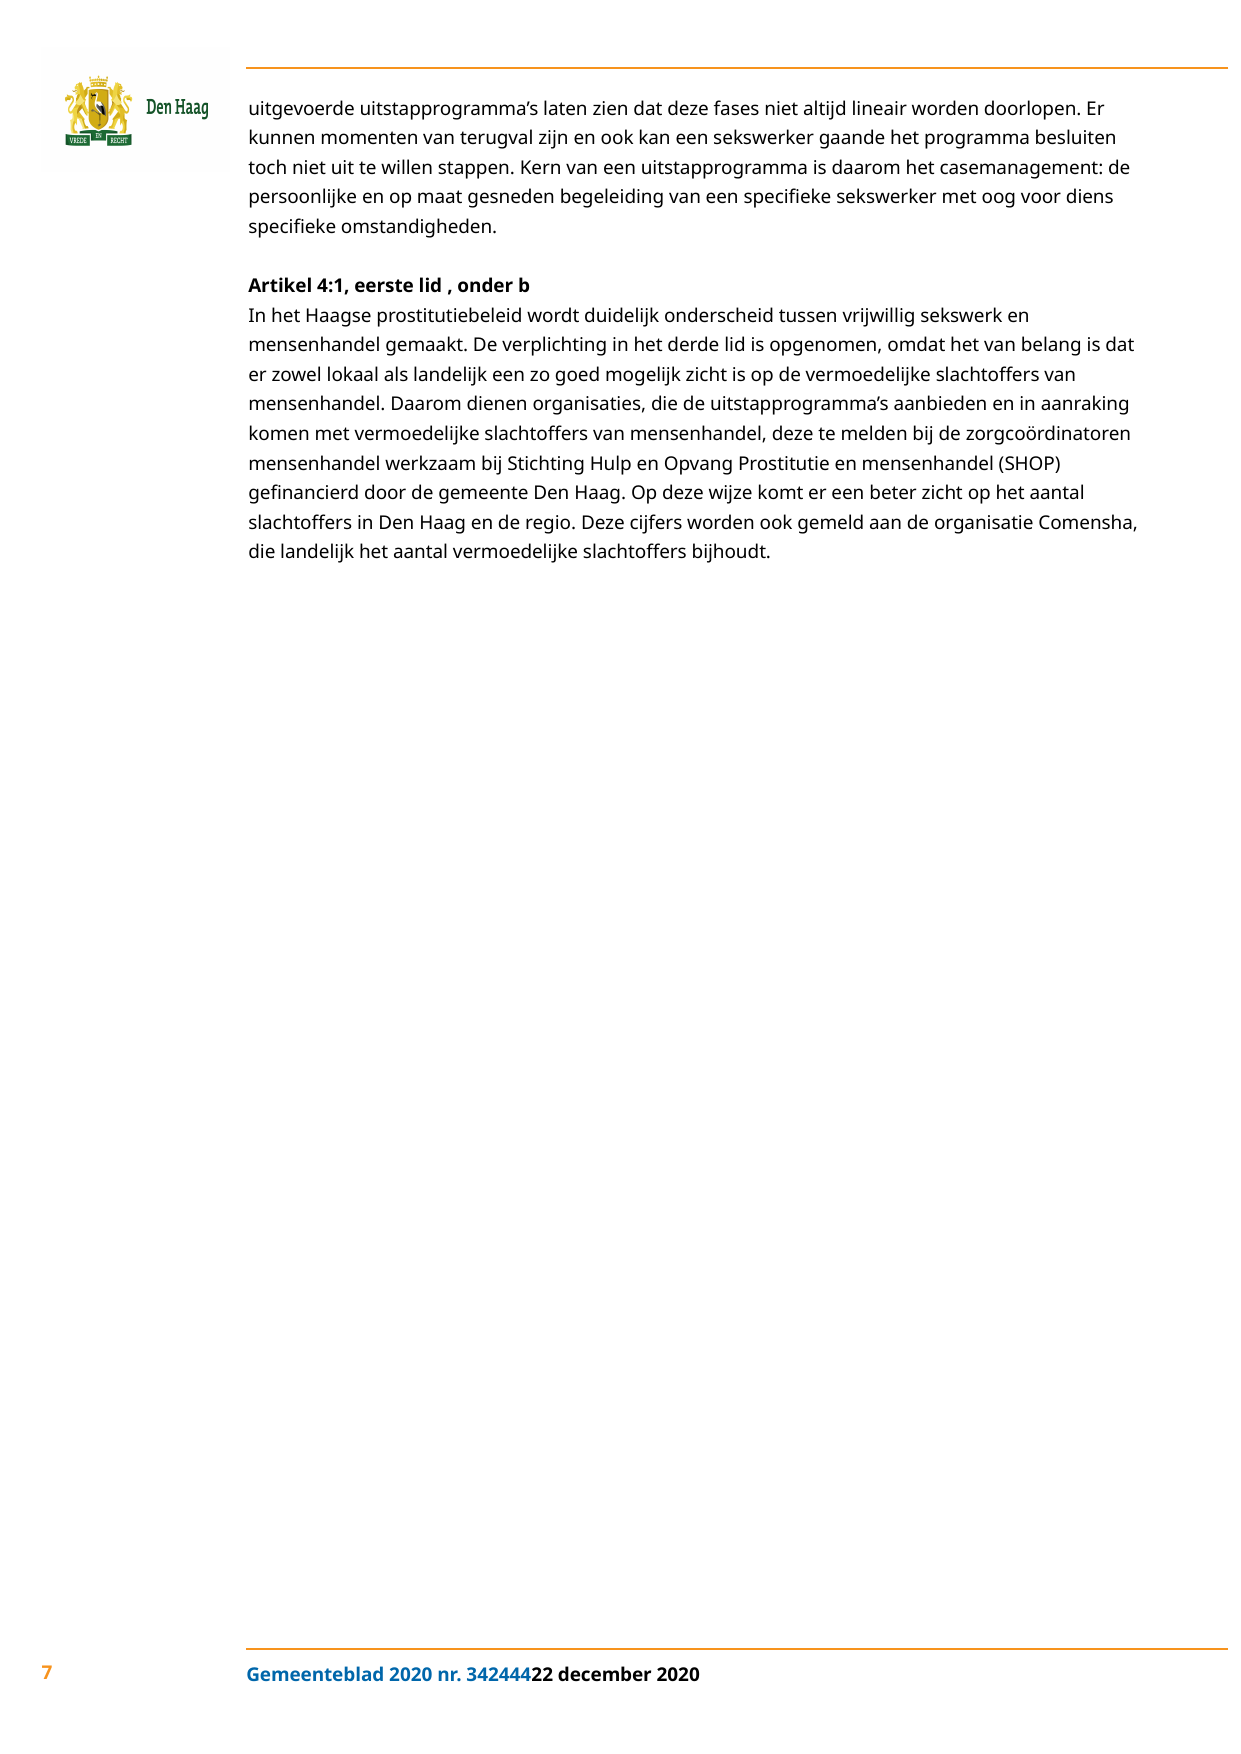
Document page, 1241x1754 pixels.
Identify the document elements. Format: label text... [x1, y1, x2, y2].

picture [41, 47, 231, 172]
text uitgevoerde uitstapprogramma’s laten zien dat deze fases niet altijd lineair worden doorlopen. Er kunnen momenten van terugval zijn en ook kan een sekswerker gaande het programma besluiten toch niet uit te willen stappen. Kern van een uitstapprogramma is daarom het casemanagement: de persoonlijke en op maat gesneden begeleiding van een specifieke sekswerker met oog voor diens specifieke omstandigheden. [248, 95, 1152, 239]
text Artikel 4:1, eerste lid , onder b [248, 272, 1152, 298]
text In het Haagse prostitutiebeleid wordt duidelijk onderscheid tussen vrijwillig sekswerk en mensenhandel gemaakt. De verplichting in het derde lid is opgenomen, omdat het van belang is dat er zowel lokaal als landelijk een zo goed mogelijk zicht is op de vermoedelijke slachtoffers van mensenhandel. Daarom dienen organisaties, die de uitstapprogramma’s aanbieden en in aanraking komen met vermoedelijke slachtoffers van mensenhandel, deze te melden bij de zorgcoördinatoren mensenhandel werkzaam bij Stichting Hulp en Opvang Prostitutie en mensenhandel (SHOP) gefinancierd door de gemeente Den Haag. Op deze wijze komt er een beter zicht op het aantal slachtoffers in Den Haag en de regio. Deze cijfers worden ook gemeld aan de organisatie Comensha, die landelijk het aantal vermoedelijke slachtoffers bijhoudt. [248, 302, 1152, 564]
